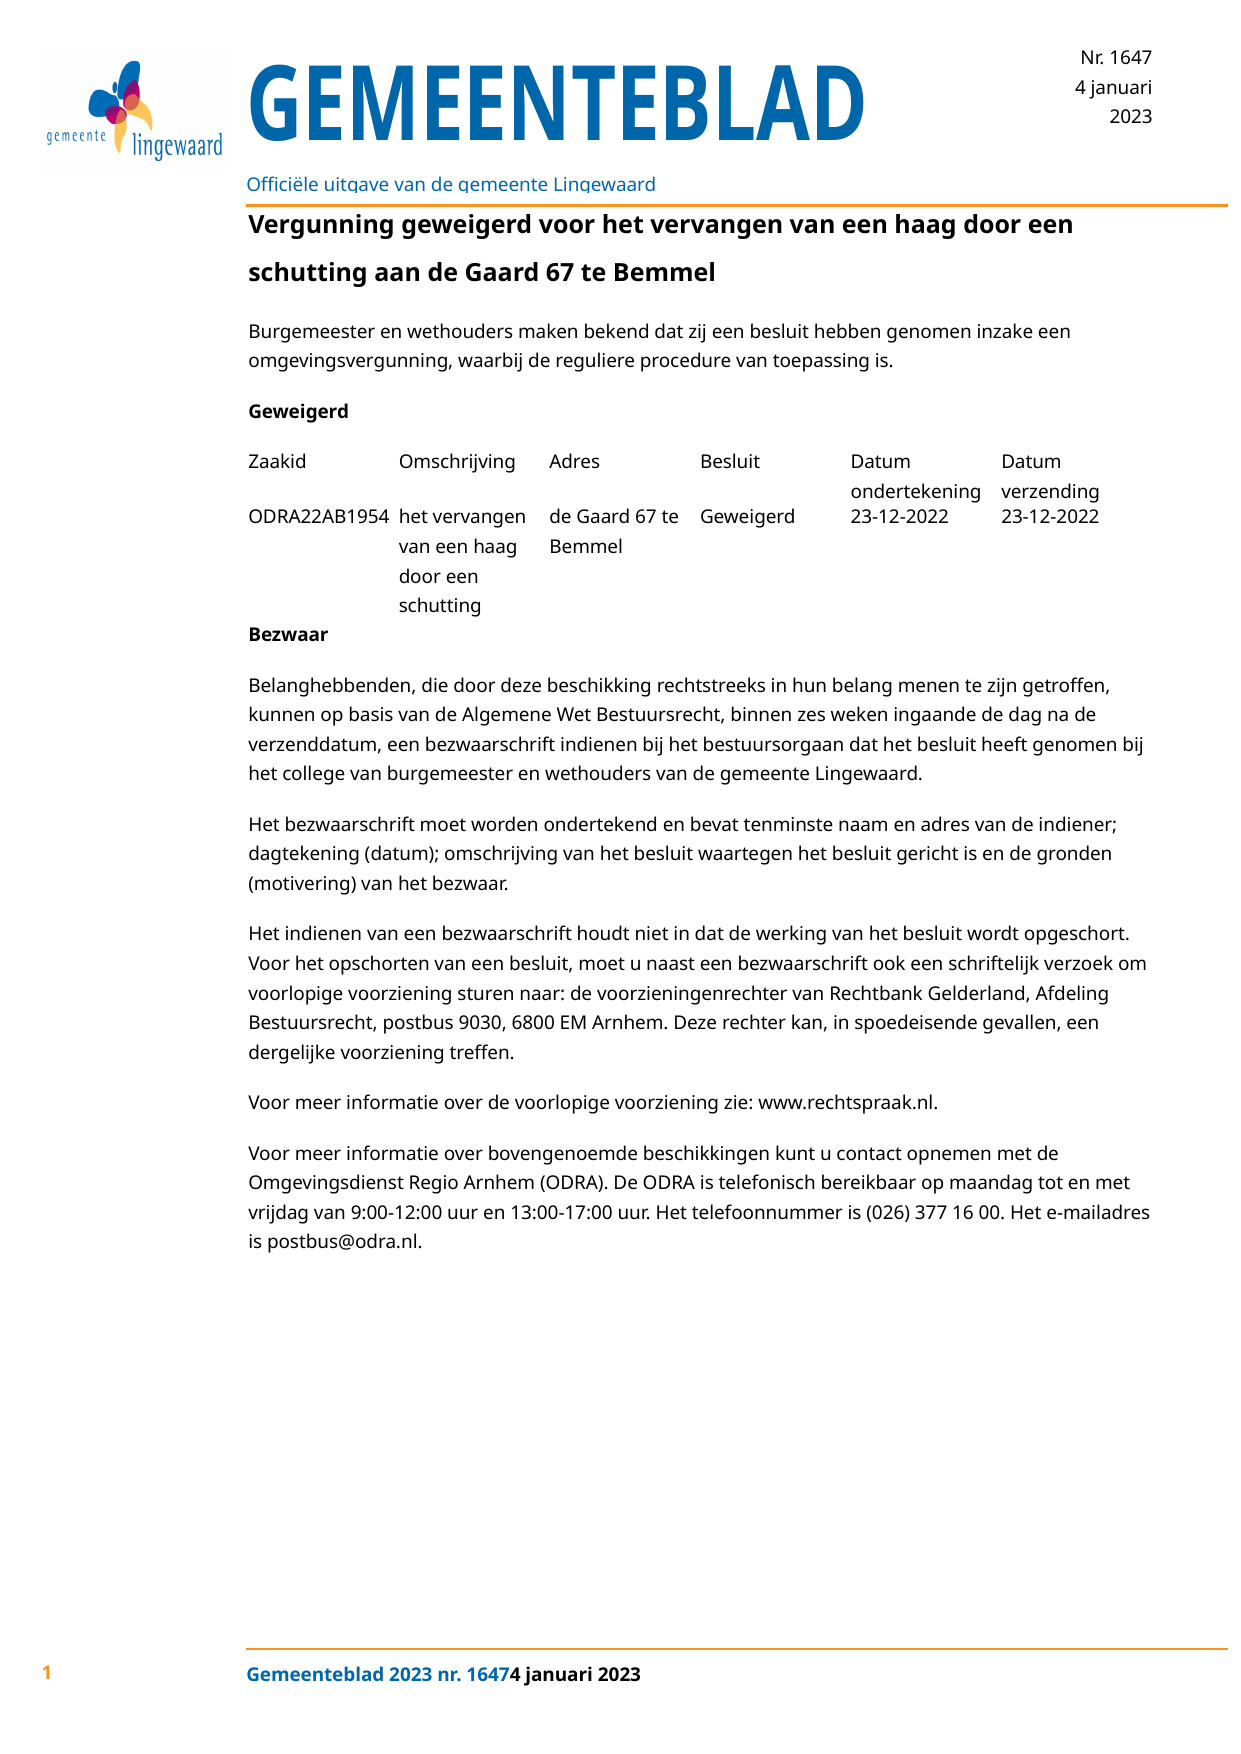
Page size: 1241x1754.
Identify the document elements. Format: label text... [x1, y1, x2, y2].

table_header Zaakid [248, 449, 398, 504]
table_header Datum verzending [1001, 449, 1152, 504]
table_cell Geweigerd [700, 504, 850, 618]
text Bezwaar [248, 621, 1152, 647]
table_cell de Gaard 67 te Bemmel [549, 504, 700, 618]
text Voor meer informatie over de voorlopige voorziening zie: www.rechtspraak.nl. [248, 1089, 1152, 1115]
text Het bezwaarschrift moet worden ondertekend en bevat tenminste naam en adres van de indiener; dagtekening (datum); omschrijving van het besluit waartegen het besluit gericht is en de gronden (motivering) van het bezwaar. [248, 811, 1152, 896]
table_cell 23-12-2022 [1001, 504, 1152, 618]
table_cell het vervangen van een haag door een schutting [399, 504, 549, 618]
text Het indienen van een bezwaarschrift houdt niet in dat de werking van het besluit wordt opgeschort. Voor het opschorten van een besluit, moet u naast een bezwaarschrift ook een schriftelijk verzoek om voorlopige voorziening sturen naar: de voorzieningenrechter van Rechtbank Gelderland, Afdeling Bestuursrecht, postbus 9030, 6800 EM Arnhem. Deze rechter kan, in spoedeisende gevallen, een dergelijke voorziening treffen. [248, 921, 1152, 1065]
table_header Adres [549, 449, 700, 504]
text Belanghebbenden, die door deze beschikking rechtstreeks in hun belang menen te zijn getroffen, kunnen op basis van de Algemene Wet Bestuursrecht, binnen zes weken ingaande de dag na de verzenddatum, een bezwaarschrift indienen bij het bestuursorgaan dat het besluit heeft genomen bij het college van burgemeester en wethouders van de gemeente Lingewaard. [248, 672, 1152, 786]
text Voor meer informatie over bovengenoemde beschikkingen kunt u contact opnemen met de Omgevingsdienst Regio Arnhem (ODRA). De ODRA is telefonisch bereikbaar op maandag tot en met vrijdag van 9:00-12:00 uur en 13:00-17:00 uur. Het telefoonnummer is (026) 377 16 00. Het e-mailadres is postbus@odra.nl. [248, 1140, 1152, 1254]
table_header Omschrijving [399, 449, 549, 504]
text Burgemeester en wethouders maken bekend dat zij een besluit hebben genomen inzake een omgevingsvergunning, waarbij de reguliere procedure van toepassing is. [248, 318, 1152, 373]
table_cell 23-12-2022 [850, 504, 1001, 618]
table_header Besluit [700, 449, 850, 504]
table_header Datum ondertekening [850, 449, 1001, 504]
text Vergunning geweigerd voor het vervangen van een haag door een schutting aan de Gaard 67 te Bemmel [248, 207, 1152, 288]
picture [41, 47, 231, 172]
table_cell ODRA22AB1954 [248, 504, 398, 618]
text Geweigerd [248, 398, 1152, 424]
